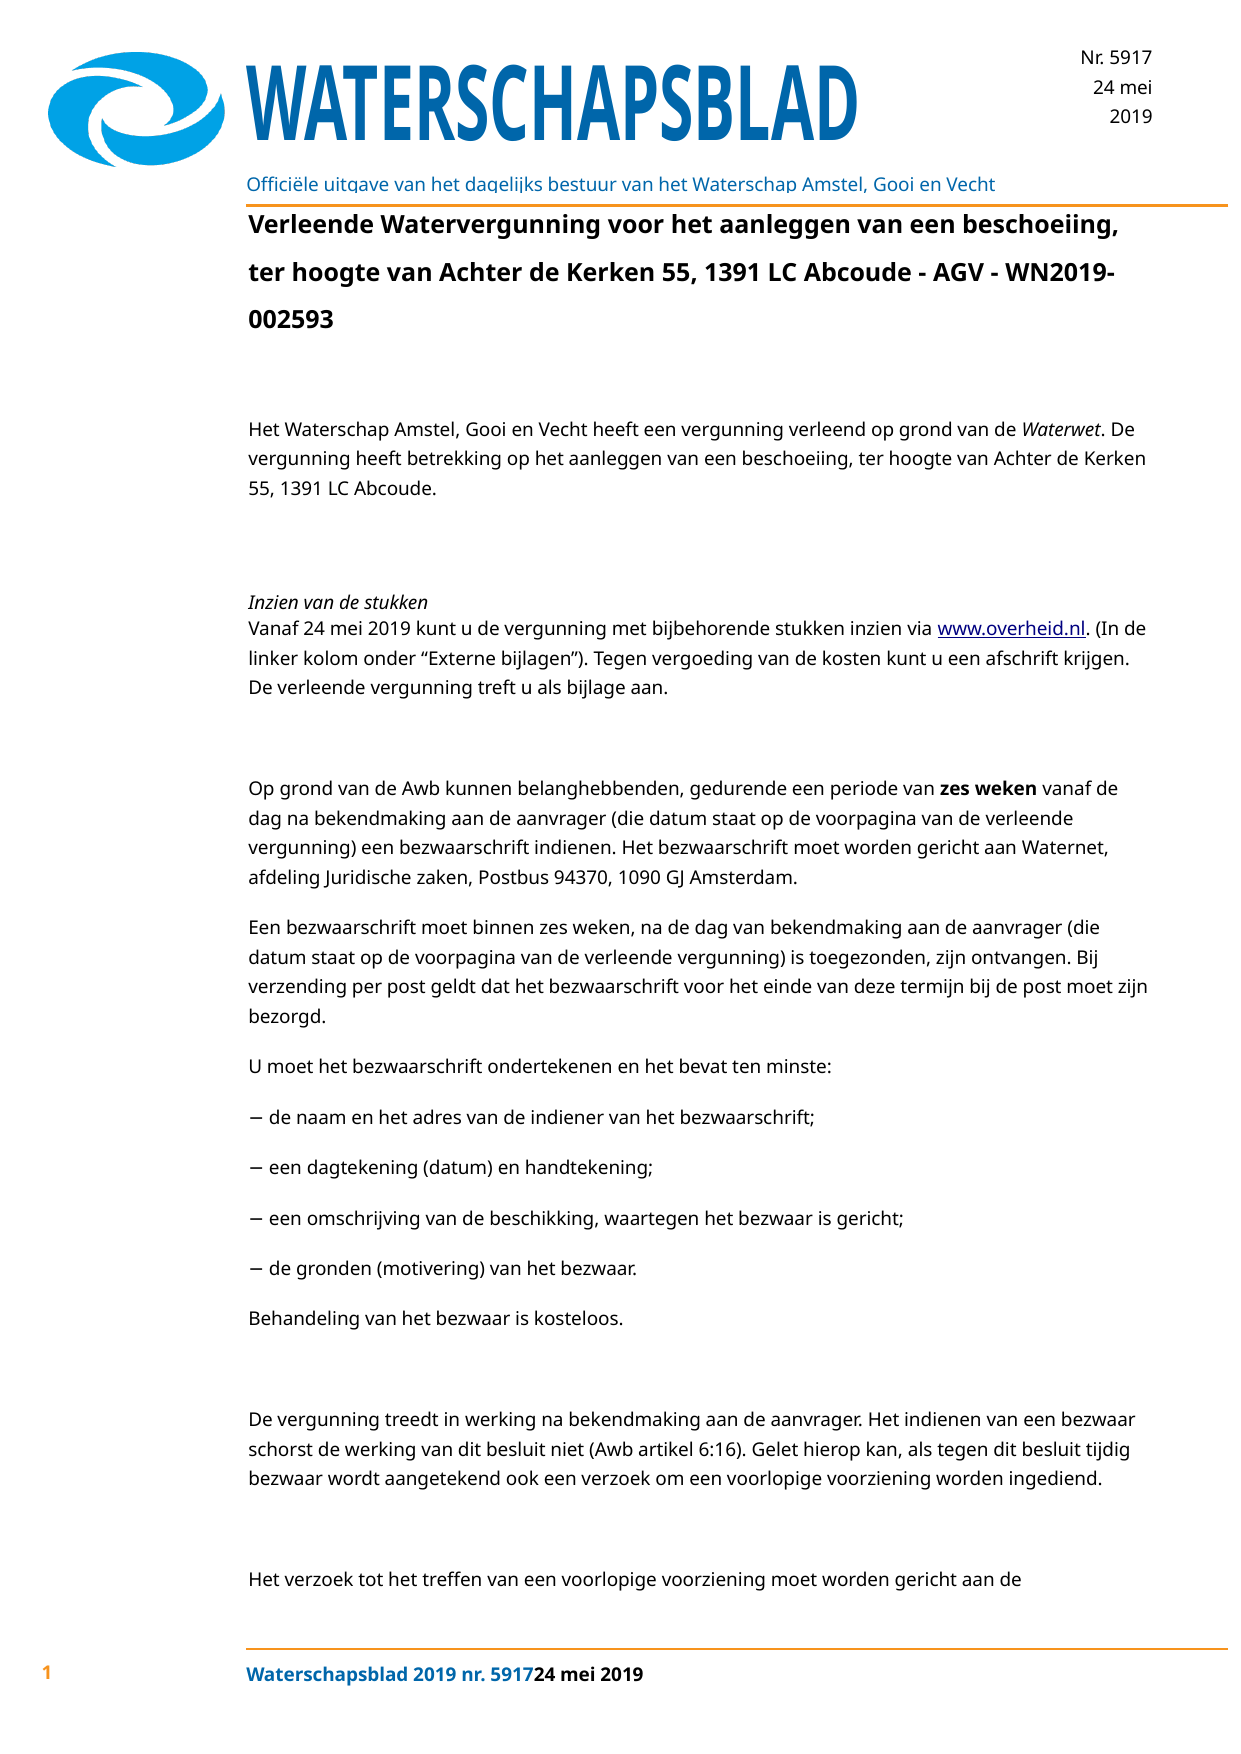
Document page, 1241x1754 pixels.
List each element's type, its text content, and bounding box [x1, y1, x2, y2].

text Het Waterschap Amstel, Gooi en Vecht heeft een vergunning verleend op grond van de Waterwet. De vergunning heeft betrekking op het aanleggen van een beschoeiing, ter hoogte van Achter de Kerken 55, 1391 LC Abcoude. [248, 416, 1152, 501]
text Verleende Watervergunning voor het aanleggen van een beschoeiing, ter hoogte van Achter de Kerken 55, 1391 LC Abcoude - AGV - WN2019-002593 [248, 207, 1152, 336]
text Het verzoek tot het treffen van een voorlopige voorziening moet worden gericht aan de [248, 1566, 1152, 1592]
text U moet het bezwaarschrift ondertekenen en het bevat ten minste: [248, 1053, 1152, 1079]
text Op grond van de Awb kunnen belanghebbenden, gedurende een periode van zes weken vanaf de dag na bekendmaking aan de aanvrager (die datum staat op de voorpagina van de verleende vergunning) een bezwaarschrift indienen. Het bezwaarschrift moet worden gericht aan Waternet, afdeling Juridische zaken, Postbus 94370, 1090 GJ Amsterdam. [248, 775, 1152, 890]
text De vergunning treedt in werking na bekendmaking aan de aanvrager. Het indienen van een bezwaar schorst de werking van dit besluit niet (Awb artikel 6:16). Gelet hierop kan, als tegen dit besluit tijdig bezwaar wordt aangetekend ook een verzoek om een voorlopige voorziening worden ingediend. [248, 1406, 1152, 1491]
text Inzien van de stukken [248, 589, 1152, 615]
text − een dagtekening (datum) en handtekening; [248, 1154, 1152, 1180]
text − de naam en het adres van de indiener van het bezwaarschrift; [248, 1104, 1152, 1130]
text − de gronden (motivering) van het bezwaar. [248, 1255, 1152, 1281]
text − een omschrijving van de beschikking, waartegen het bezwaar is gericht; [248, 1205, 1152, 1231]
text Behandeling van het bezwaar is kosteloos. [248, 1306, 1152, 1331]
text Een bezwaarschrift moet binnen zes weken, na de dag van bekendmaking aan de aanvrager (die datum staat op de voorpagina van de verleende vergunning) is toegezonden, zijn ontvangen. Bij verzending per post geldt dat het bezwaarschrift voor het einde van deze termijn bij de post moet zijn bezorgd. [248, 914, 1152, 1029]
text Vanaf 24 mei 2019 kunt u de vergunning met bijbehorende stukken inzien via www.overheid.nl. (In de linker kolom onder “Externe bijlagen”). Tegen vergoeding van de kosten kunt u een afschrift krijgen. De verleende vergunning treft u als bijlage aan. [248, 615, 1152, 700]
picture [41, 47, 231, 172]
